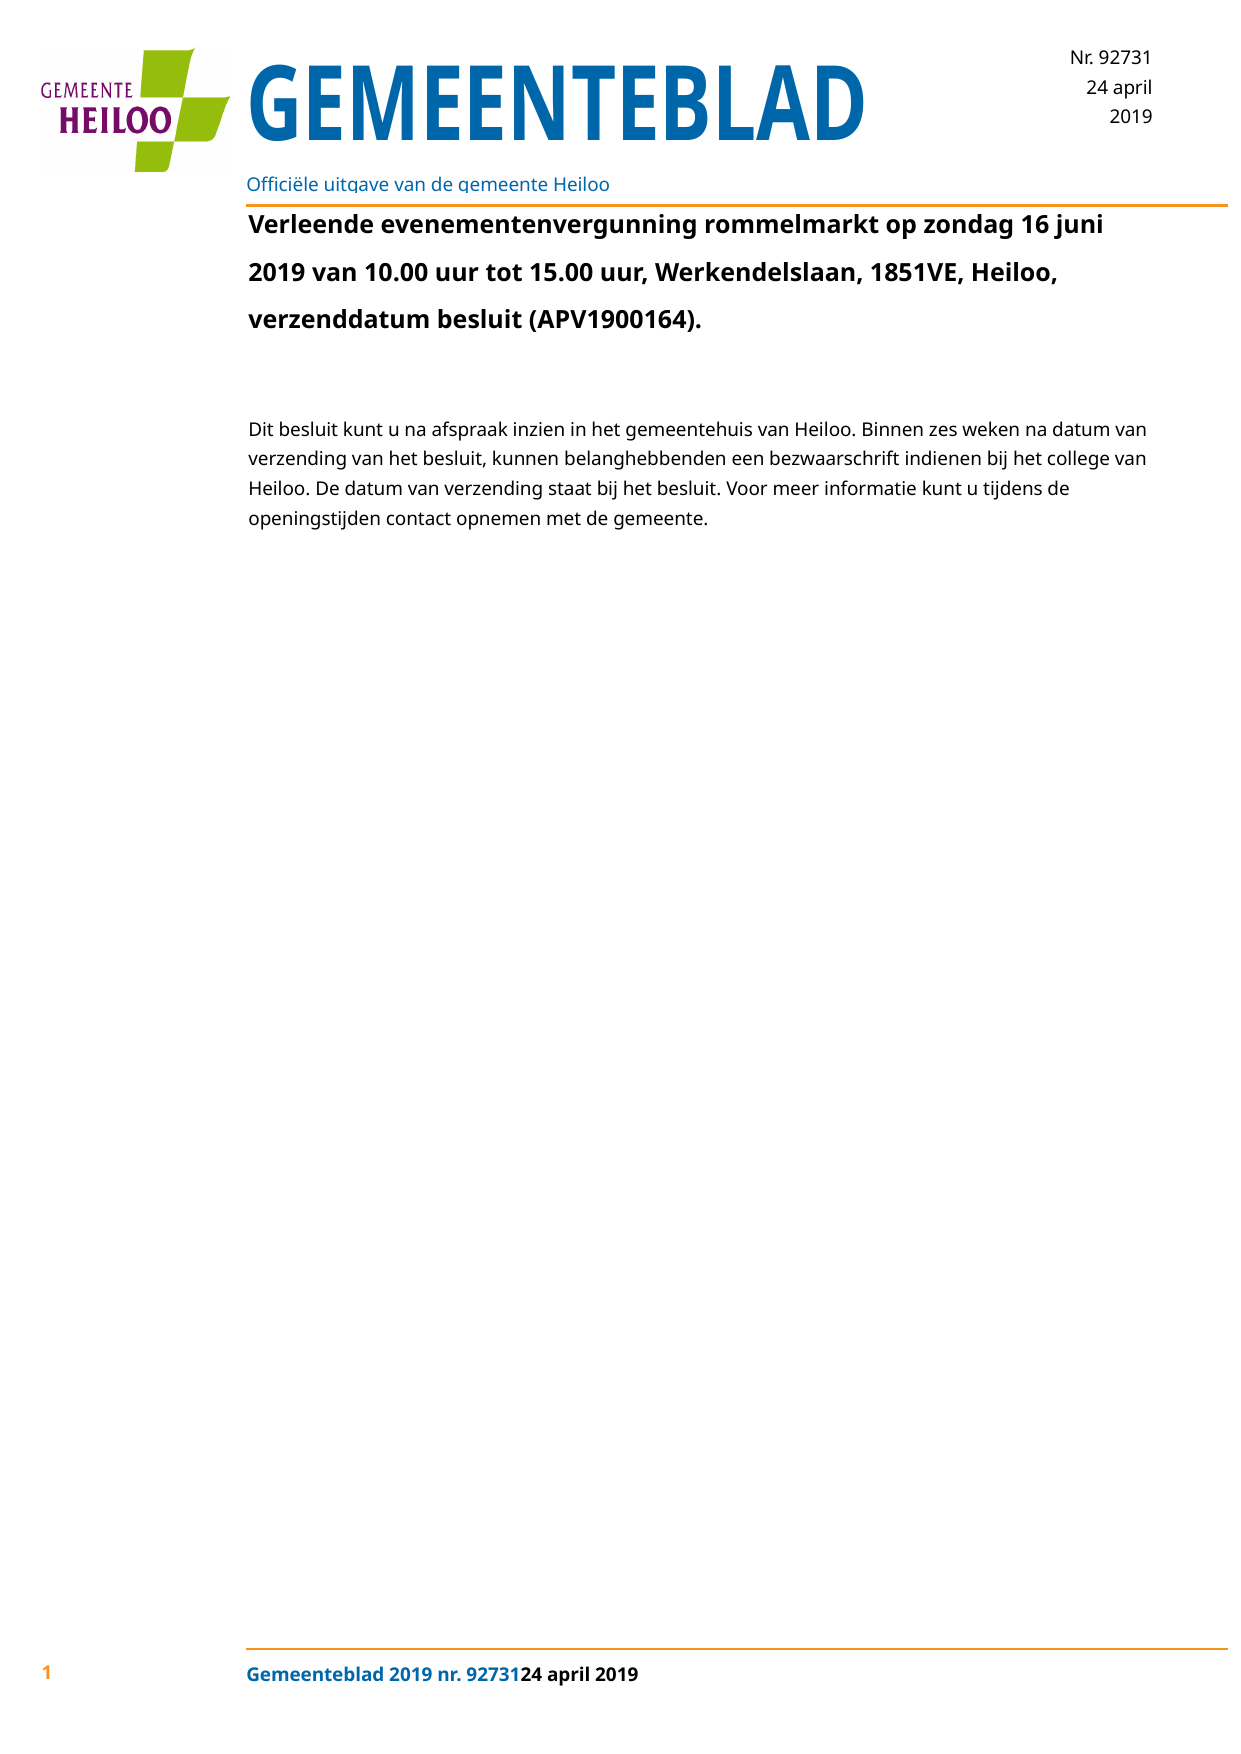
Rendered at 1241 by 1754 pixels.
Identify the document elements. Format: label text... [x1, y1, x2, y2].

picture [41, 47, 231, 172]
text Dit besluit kunt u na afspraak inzien in het gemeentehuis van Heiloo. Binnen zes weken na datum van verzending van het besluit, kunnen belanghebbenden een bezwaarschrift indienen bij het college van Heiloo. De datum van verzending staat bij het besluit. Voor meer informatie kunt u tijdens de openingstijden contact opnemen met de gemeente. [248, 416, 1152, 530]
text Verleende evenementenvergunning rommelmarkt op zondag 16 juni 2019 van 10.00 uur tot 15.00 uur, Werkendelslaan, 1851VE, Heiloo, verzenddatum besluit (APV1900164). [248, 207, 1152, 336]
